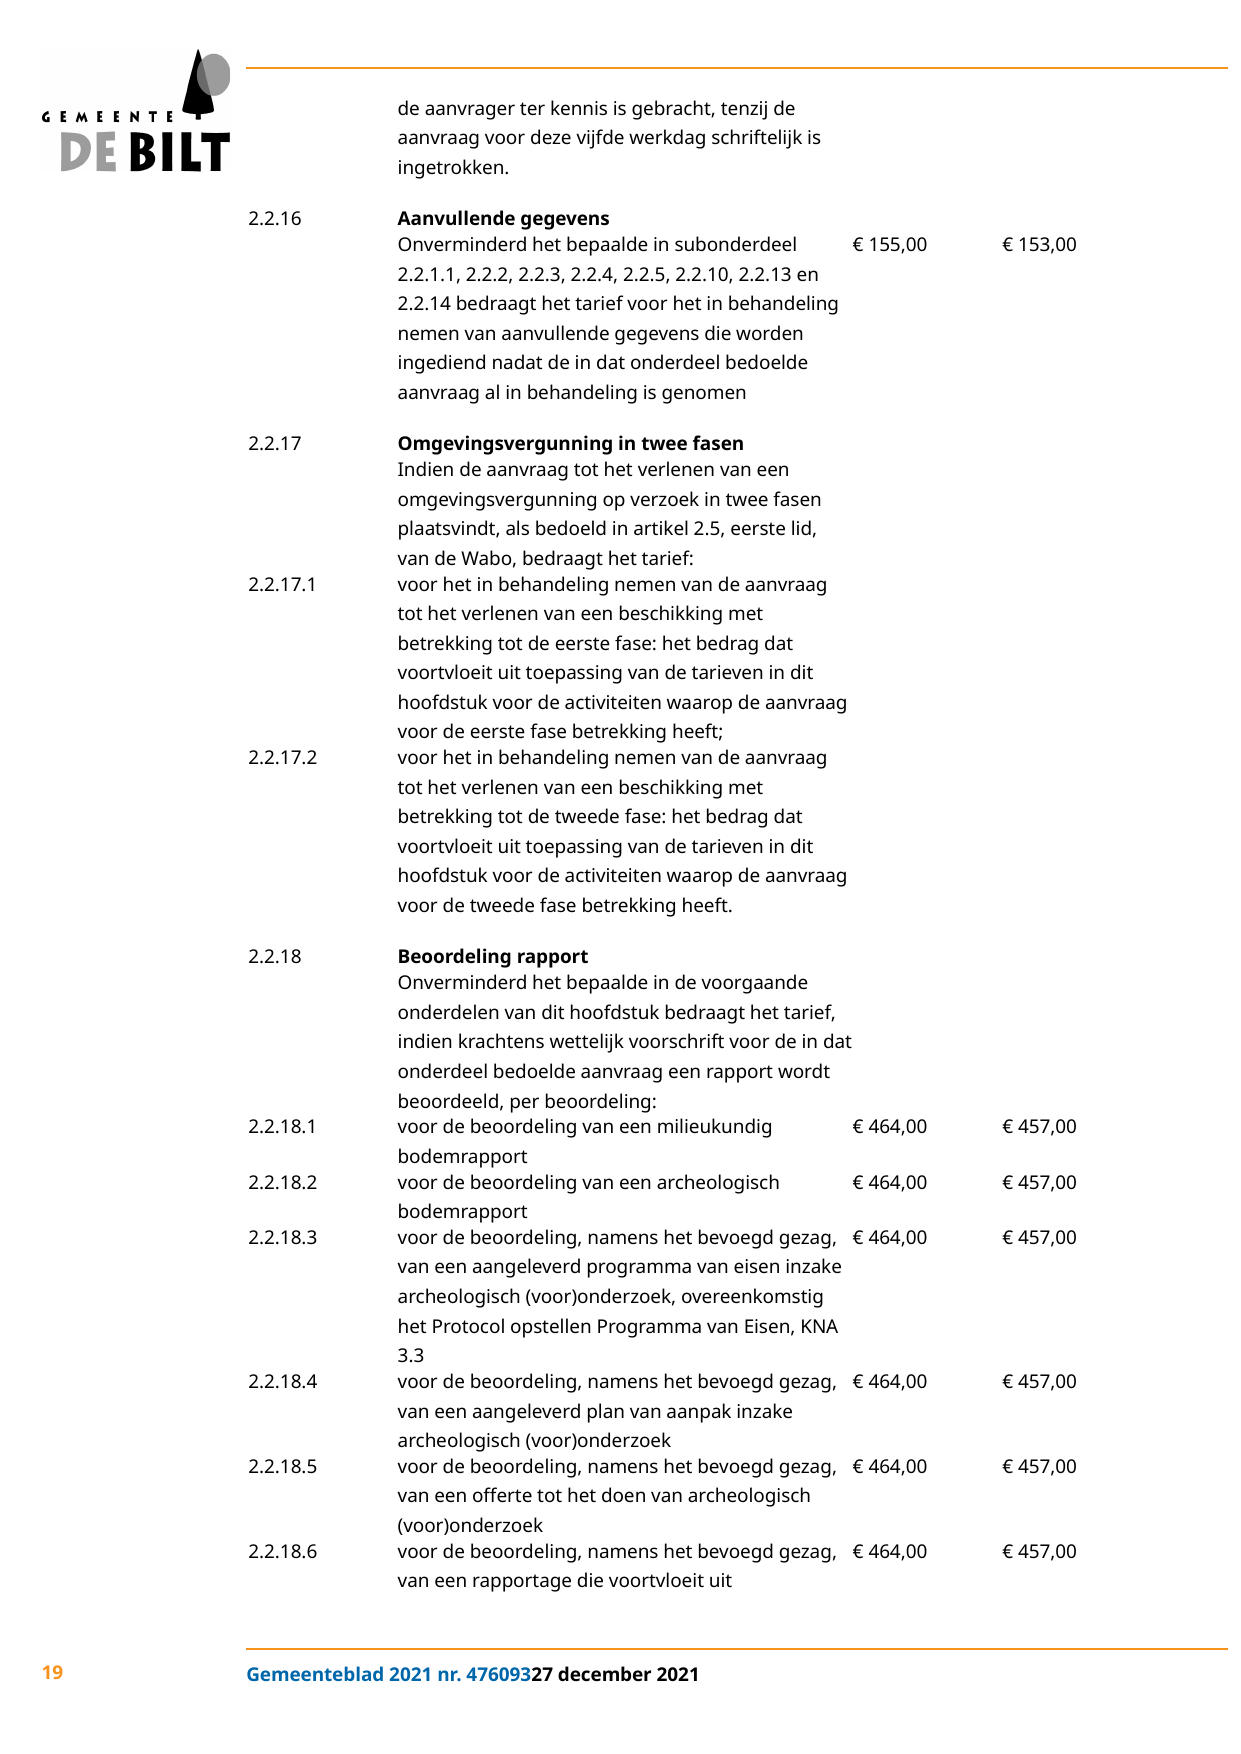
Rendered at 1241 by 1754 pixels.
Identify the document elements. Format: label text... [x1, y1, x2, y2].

table_cell [1002, 405, 1152, 431]
table_cell [248, 95, 397, 180]
table_cell voor de beoordeling, namens het bevoegd gezag, van een aangeleverd plan van aanpak inzake archeologisch (voor)onderzoek [398, 1368, 852, 1453]
table_cell [398, 180, 852, 205]
table_cell € 464,00 [853, 1538, 1002, 1593]
picture [41, 47, 231, 172]
table_cell 2.2.18 [248, 944, 397, 969]
table_cell voor de beoordeling, namens het bevoegd gezag, van een offerte tot het doen van archeologisch (voor)onderzoek [398, 1453, 852, 1538]
table_cell voor de beoordeling, namens het bevoegd gezag, van een rapportage die voortvloeit uit [398, 1538, 852, 1593]
table_cell 2.2.18.1 [248, 1114, 397, 1169]
table_cell Indien de aanvraag tot het verlenen van een omgevingsvergunning op verzoek in twee fasen plaatsvindt, als bedoeld in artikel 2.5, eerste lid, van de Wabo, bedraagt het tarief: [398, 456, 852, 571]
table_cell [1002, 571, 1152, 744]
table_cell [1002, 744, 1152, 918]
table_cell € 457,00 [1002, 1538, 1152, 1593]
table_cell 2.2.17.1 [248, 571, 397, 744]
table_cell Onverminderd het bepaalde in subonderdeel 2.2.1.1, 2.2.2, 2.2.3, 2.2.4, 2.2.5, 2.2.10, 2.2.13 en 2.2.14 bedraagt het tarief voor het in behandeling nemen van aanvullende gegevens die worden ingediend nadat de in dat onderdeel bedoelde aanvraag al in behandeling is genomen [398, 231, 852, 405]
table_cell [248, 231, 397, 405]
table_cell € 464,00 [853, 1169, 1002, 1224]
table_cell voor het in behandeling nemen van de aanvraag tot het verlenen van een beschikking met betrekking tot de tweede fase: het bedrag dat voortvloeit uit toepassing van de tarieven in dit hoofdstuk voor de activiteiten waarop de aanvraag voor de tweede fase betrekking heeft. [398, 744, 852, 918]
table_cell 2.2.18.3 [248, 1224, 397, 1368]
table_cell [853, 744, 1002, 918]
table_cell € 464,00 [853, 1114, 1002, 1169]
table_cell voor de beoordeling van een milieukundig bodemrapport [398, 1114, 852, 1169]
table_cell [398, 405, 852, 431]
table_cell € 464,00 [853, 1453, 1002, 1538]
table_cell [248, 456, 397, 571]
table_cell € 457,00 [1002, 1453, 1152, 1538]
table_cell 2.2.18.5 [248, 1453, 397, 1538]
table_cell [853, 180, 1002, 205]
table_cell 2.2.18.4 [248, 1368, 397, 1453]
table_cell € 155,00 [853, 231, 1002, 405]
table_cell 2.2.17 [248, 431, 397, 456]
table_cell [248, 970, 397, 1113]
table_cell € 457,00 [1002, 1114, 1152, 1169]
table_cell 2.2.18.2 [248, 1169, 397, 1224]
table_cell € 464,00 [853, 1368, 1002, 1453]
table_cell [853, 205, 1002, 231]
table_cell [853, 431, 1002, 456]
table_cell [853, 571, 1002, 744]
table_cell [853, 405, 1002, 431]
table_cell [1002, 944, 1152, 969]
table_cell 2.2.18.6 [248, 1538, 397, 1593]
table_cell [1002, 918, 1152, 944]
table_cell Omgevingsvergunning in twee fasen [398, 431, 852, 456]
table_cell Onverminderd het bepaalde in de voorgaande onderdelen van dit hoofdstuk bedraagt het tarief, indien krachtens wettelijk voorschrift voor de in dat onderdeel bedoelde aanvraag een rapport wordt beoordeeld, per beoordeling: [398, 970, 852, 1113]
table_cell voor de beoordeling van een archeologisch bodemrapport [398, 1169, 852, 1224]
table_cell 2.2.16 [248, 205, 397, 231]
table_cell € 457,00 [1002, 1169, 1152, 1224]
table_cell [1002, 180, 1152, 205]
table_cell [853, 918, 1002, 944]
table_cell € 464,00 [853, 1224, 1002, 1368]
table_cell [248, 405, 397, 431]
table_cell [853, 456, 1002, 571]
table_cell voor het in behandeling nemen van de aanvraag tot het verlenen van een beschikking met betrekking tot de eerste fase: het bedrag dat voortvloeit uit toepassing van de tarieven in dit hoofdstuk voor de activiteiten waarop de aanvraag voor de eerste fase betrekking heeft; [398, 571, 852, 744]
table_cell € 457,00 [1002, 1224, 1152, 1368]
table_cell [853, 970, 1002, 1113]
table_cell € 457,00 [1002, 1368, 1152, 1453]
table_cell [248, 180, 397, 205]
table_cell Aanvullende gegevens [398, 205, 852, 231]
table_cell [398, 918, 852, 944]
table_cell voor de beoordeling, namens het bevoegd gezag, van een aangeleverd programma van eisen inzake archeologisch (voor)onderzoek, overeenkomstig het Protocol opstellen Programma van Eisen, KNA 3.3 [398, 1224, 852, 1368]
table_cell [853, 95, 1002, 180]
table_cell [1002, 95, 1152, 180]
table_cell [1002, 431, 1152, 456]
table_cell € 153,00 [1002, 231, 1152, 405]
table_cell 2.2.17.2 [248, 744, 397, 918]
table_cell [1002, 456, 1152, 571]
table_cell [1002, 205, 1152, 231]
table_cell [1002, 970, 1152, 1113]
table_cell de aanvrager ter kennis is gebracht, tenzij de aanvraag voor deze vijfde werkdag schriftelijk is ingetrokken. [398, 95, 852, 180]
table_cell [853, 944, 1002, 969]
table_cell Beoordeling rapport [398, 944, 852, 969]
table_cell [248, 918, 397, 944]
